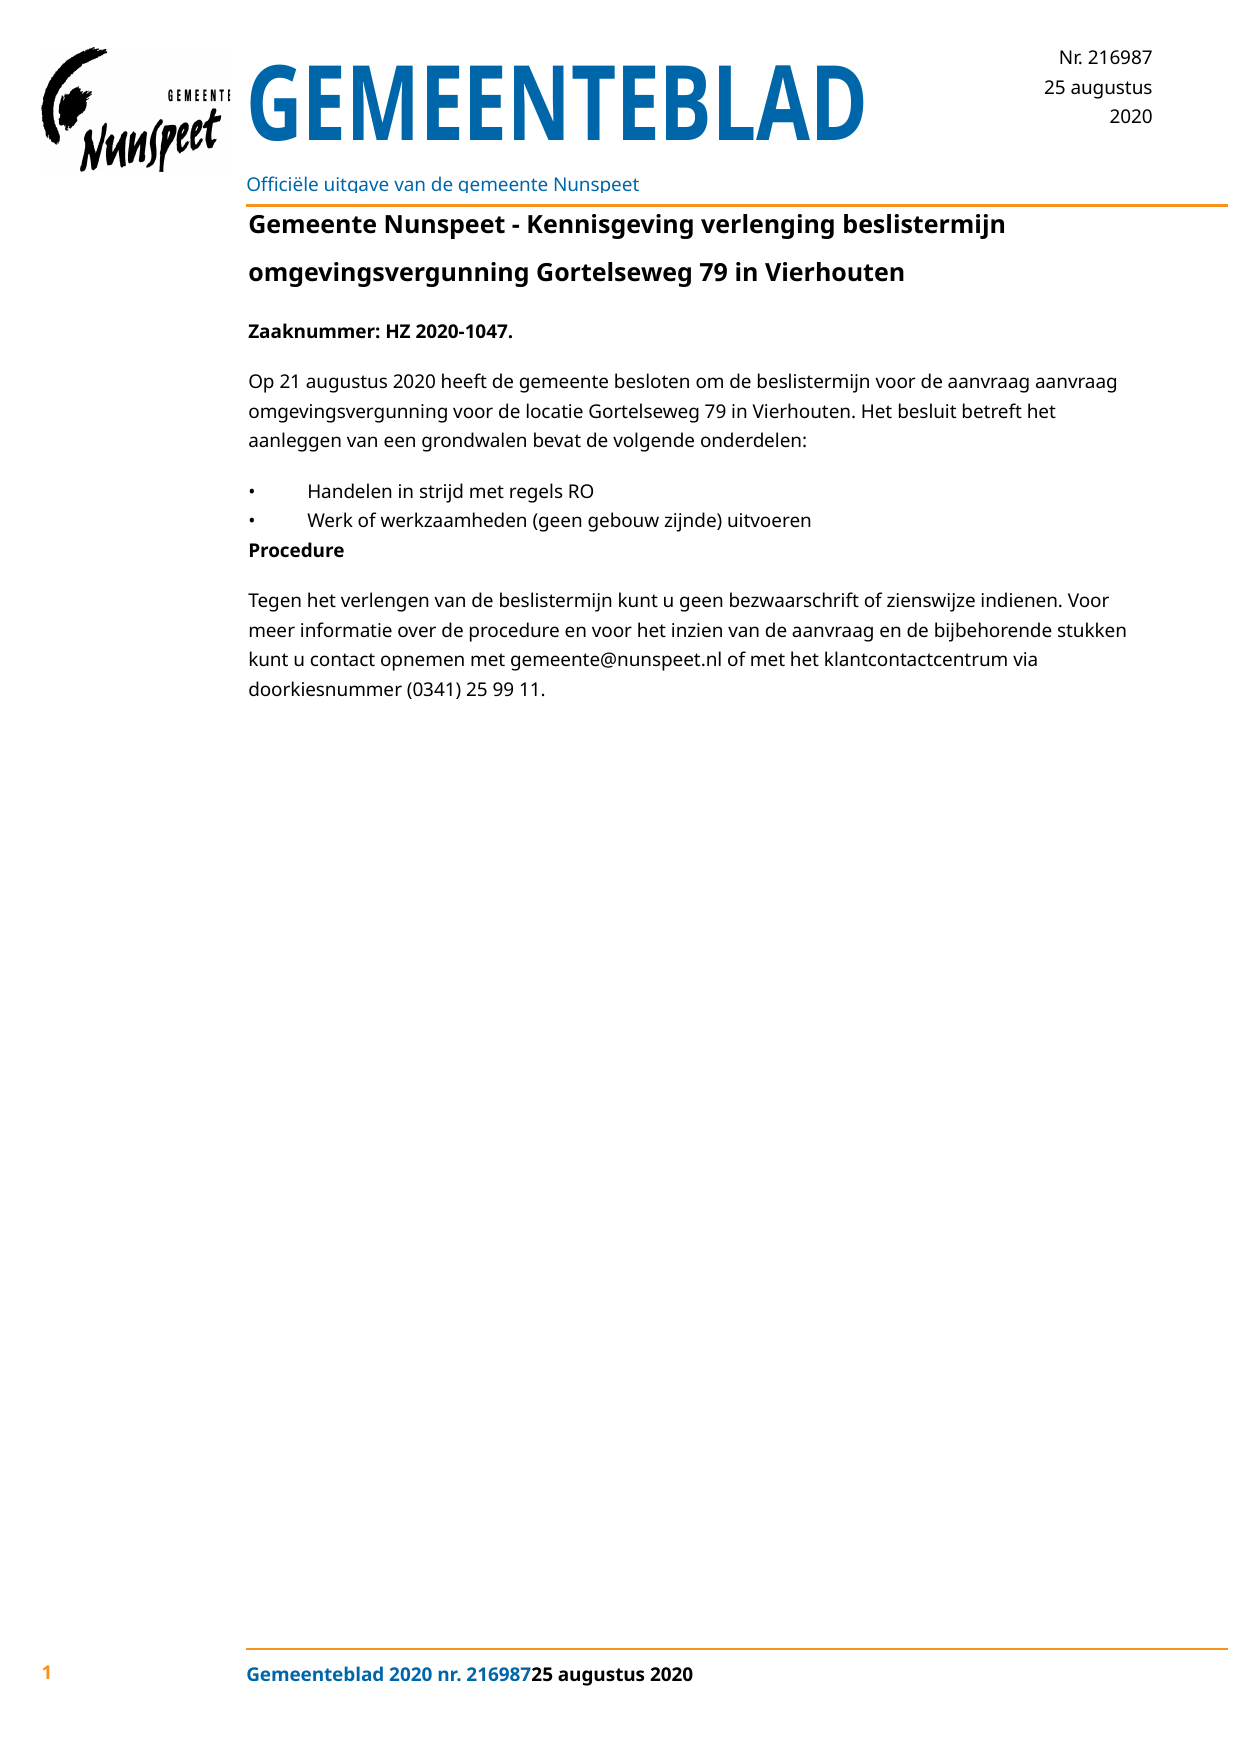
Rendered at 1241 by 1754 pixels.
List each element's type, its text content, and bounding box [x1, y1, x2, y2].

list Werk of werkzaamheden (geen gebouw zijnde) uitvoeren [248, 507, 1152, 533]
picture [41, 47, 231, 172]
text Zaaknummer: HZ 2020-1047. [248, 318, 1152, 344]
text Gemeente Nunspeet - Kennisgeving verlenging beslistermijn omgevingsvergunning Gortelseweg 79 in Vierhouten [248, 207, 1152, 288]
text Op 21 augustus 2020 heeft de gemeente besloten om de beslistermijn voor de aanvraag aanvraag omgevingsvergunning voor de locatie Gortelseweg 79 in Vierhouten. Het besluit betreft het aanleggen van een grondwalen bevat de volgende onderdelen: [248, 368, 1152, 453]
list Handelen in strijd met regels RO [248, 478, 1152, 504]
text Tegen het verlengen van de beslistermijn kunt u geen bezwaarschrift of zienswijze indienen. Voor meer informatie over de procedure en voor het inzien van de aanvraag en de bijbehorende stukken kunt u contact opnemen met gemeente@nunspeet.nl of met het klantcontactcentrum via doorkiesnummer (0341) 25 99 11. [248, 587, 1152, 702]
text Procedure [248, 537, 1152, 563]
